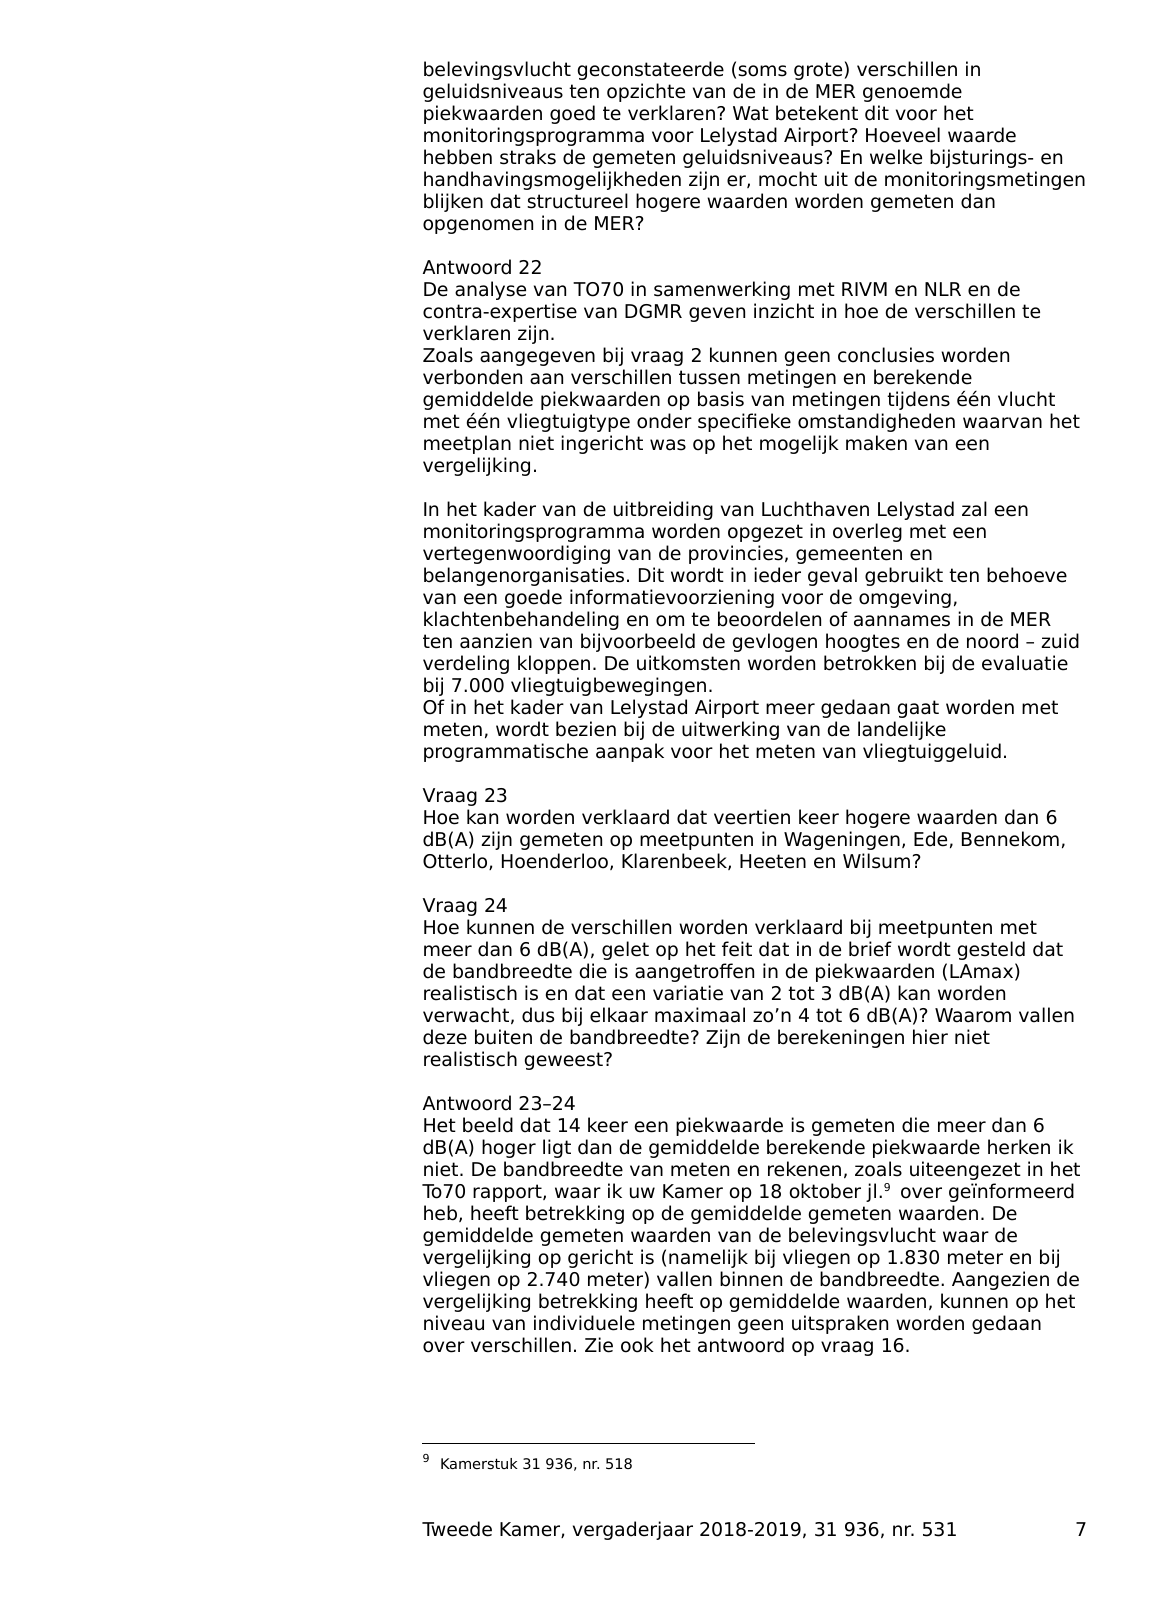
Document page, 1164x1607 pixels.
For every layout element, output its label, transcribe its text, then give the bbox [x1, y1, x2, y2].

text Vraag 24 [422, 895, 1087, 917]
text Zoals aangegeven bij vraag 2 kunnen geen conclusies worden verbonden aan verschillen tussen metingen en berekende gemiddelde piekwaarden op basis van metingen tijdens één vlucht met één vliegtuigtype onder specifieke omstandigheden waarvan het meetplan niet ingericht was op het mogelijk maken van een vergelijking. [422, 345, 1087, 477]
text De analyse van TO70 in samenwerking met RIVM en NLR en de contra-expertise van DGMR geven inzicht in hoe de verschillen te verklaren zijn. [422, 279, 1087, 345]
text Hoe kunnen de verschillen worden verklaard bij meetpunten met meer dan 6 dB(A), gelet op het feit dat in de brief wordt gesteld dat de bandbreedte die is aangetroffen in de piekwaarden (LAmax) realistisch is en dat een variatie van 2 tot 3 dB(A) kan worden verwacht, dus bij elkaar maximaal zo’n 4 tot 6 dB(A)? Waarom vallen deze buiten de bandbreedte? Zijn de berekeningen hier niet realistisch geweest? [422, 917, 1087, 1071]
text belevingsvlucht geconstateerde (soms grote) verschillen in geluidsniveaus ten opzichte van de in de MER genoemde piekwaarden goed te verklaren? Wat betekent dit voor het monitoringsprogramma voor Lelystad Airport? Hoeveel waarde hebben straks de gemeten geluidsniveaus? En welke bijsturings- en handhavingsmogelijkheden zijn er, mocht uit de monitoringsmetingen blijken dat structureel hogere waarden worden gemeten dan opgenomen in de MER? [422, 59, 1087, 235]
text Kamerstuk 31 936, nr. 518 [422, 1452, 1087, 1474]
text In het kader van de uitbreiding van Luchthaven Lelystad zal een monitoringsprogramma worden opgezet in overleg met een vertegenwoordiging van de provincies, gemeenten en belangenorganisaties. Dit wordt in ieder geval gebruikt ten behoeve van een goede informatievoorziening voor de omgeving, klachtenbehandeling en om te beoordelen of aannames in de MER ten aanzien van bijvoorbeeld de gevlogen hoogtes en de noord – zuid verdeling kloppen. De uitkomsten worden betrokken bij de evaluatie bij 7.000 vliegtuigbewegingen. [422, 499, 1087, 697]
text Vraag 23 [422, 785, 1087, 807]
text Antwoord 23–24 [422, 1093, 1087, 1115]
text Hoe kan worden verklaard dat veertien keer hogere waarden dan 6 dB(A) zijn gemeten op meetpunten in Wageningen, Ede, Bennekom, Otterlo, Hoenderloo, Klarenbeek, Heeten en Wilsum? [422, 807, 1087, 873]
text Antwoord 22 [422, 257, 1087, 279]
text Het beeld dat 14 keer een piekwaarde is gemeten die meer dan 6 dB(A) hoger ligt dan de gemiddelde berekende piekwaarde herken ik niet. De bandbreedte van meten en rekenen, zoals uiteengezet in het To70 rapport, waar ik uw Kamer op 18 oktober jl. over geïnformeerd heb, heeft betrekking op de gemiddelde gemeten waarden. De gemiddelde gemeten waarden van de belevingsvlucht waar de vergelijking op gericht is (namelijk bij vliegen op 1.830 meter en bij vliegen op 2.740 meter) vallen binnen de bandbreedte. Aangezien de vergelijking betrekking heeft op gemiddelde waarden, kunnen op het niveau van individuele metingen geen uitspraken worden gedaan over verschillen. Zie ook het antwoord op vraag 16. [422, 1115, 1087, 1357]
text Of in het kader van Lelystad Airport meer gedaan gaat worden met meten, wordt bezien bij de uitwerking van de landelijke programmatische aanpak voor het meten van vliegtuiggeluid. [422, 697, 1087, 763]
